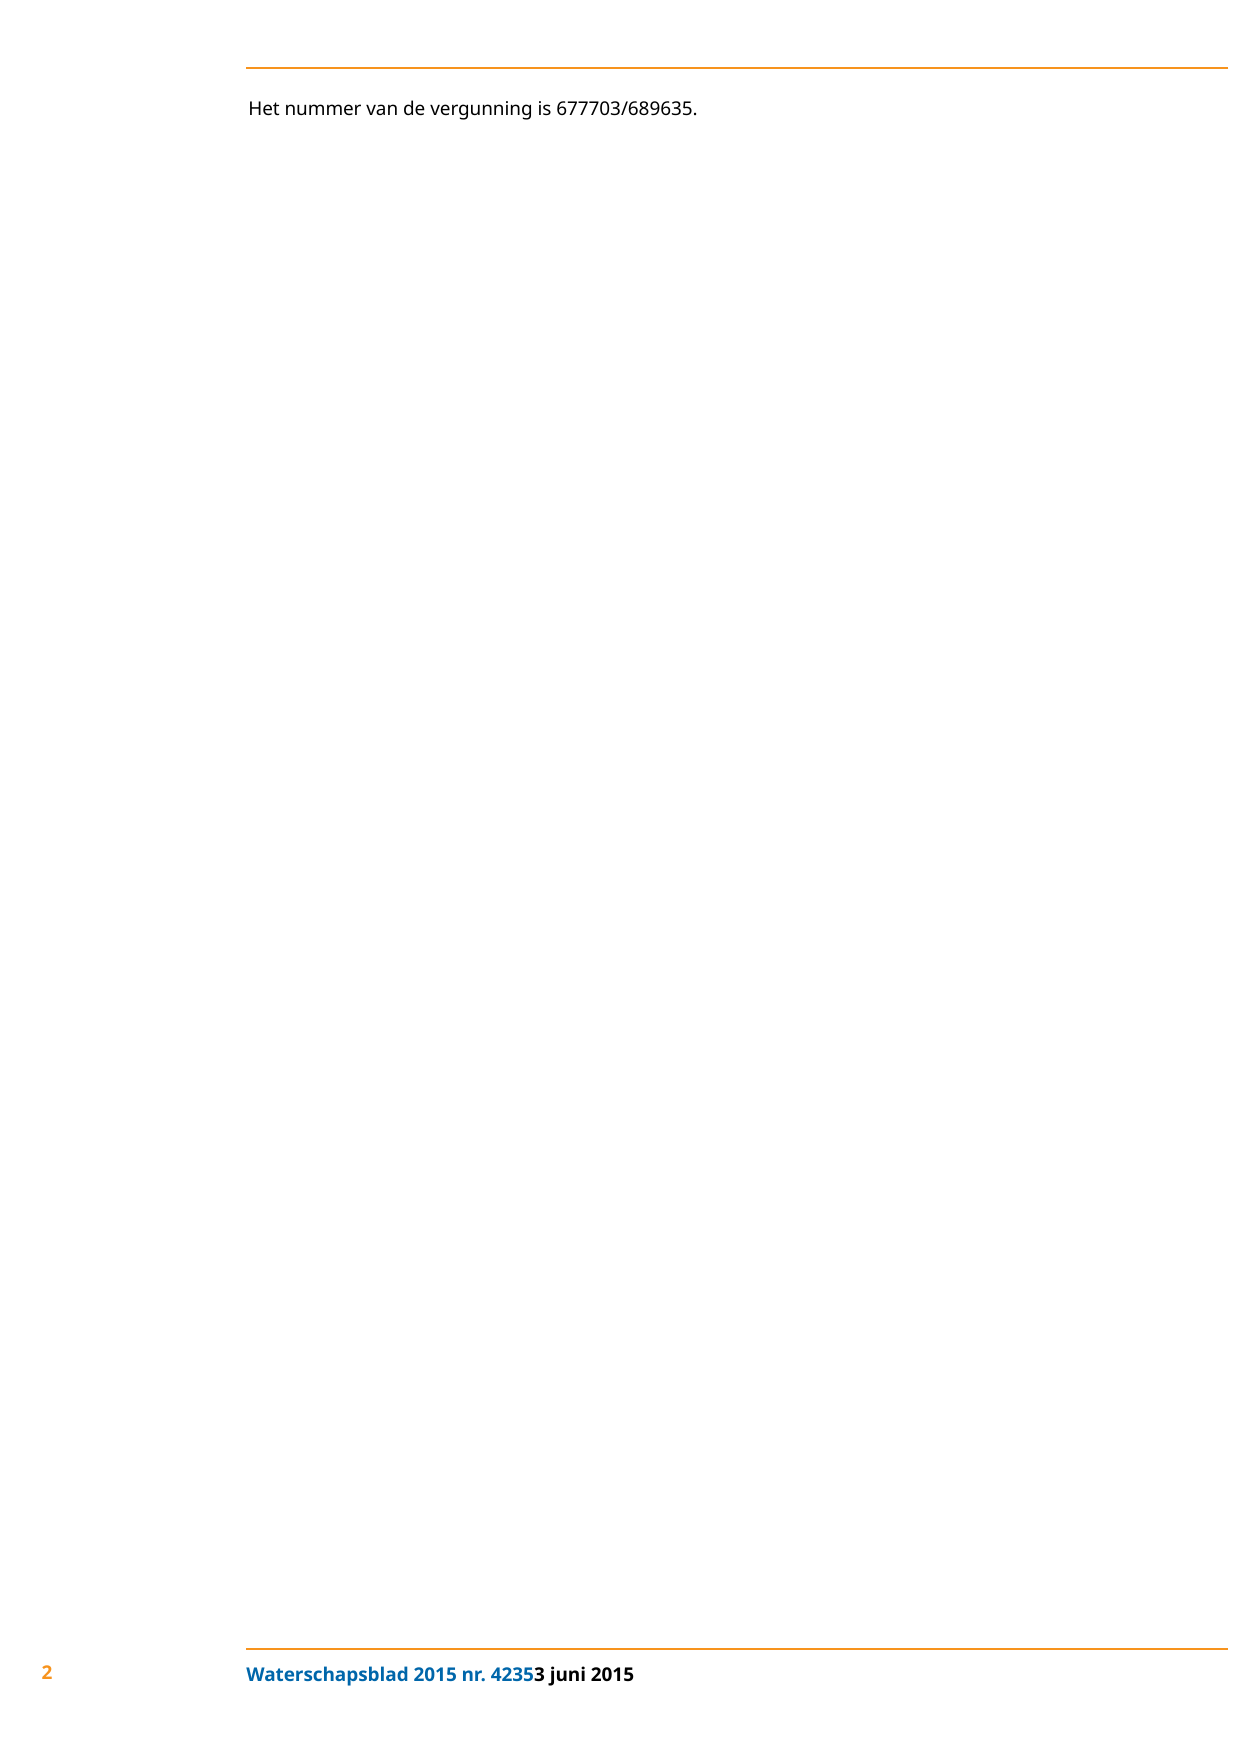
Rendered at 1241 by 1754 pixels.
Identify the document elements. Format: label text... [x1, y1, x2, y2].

text Het nummer van de vergunning is 677703/689635. [248, 95, 1152, 121]
picture [41, 47, 231, 172]
